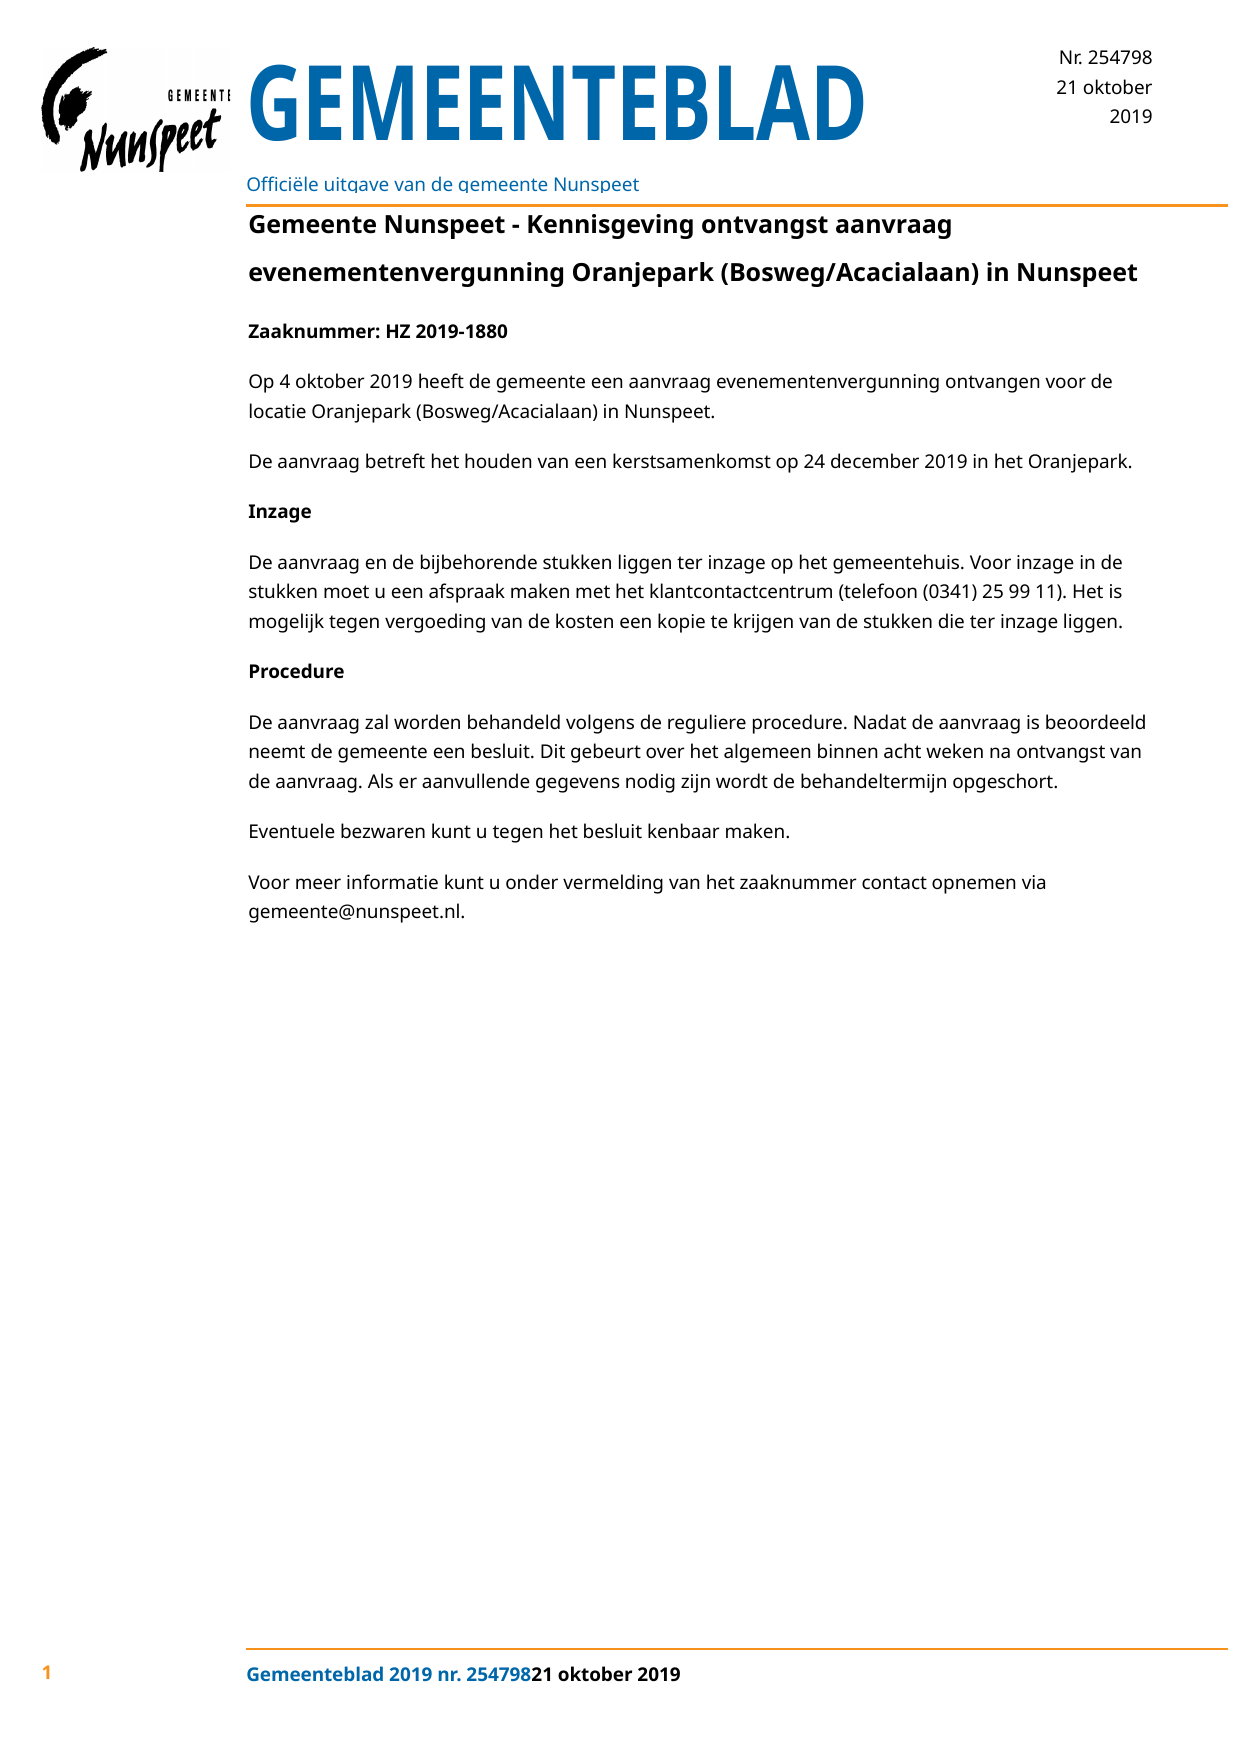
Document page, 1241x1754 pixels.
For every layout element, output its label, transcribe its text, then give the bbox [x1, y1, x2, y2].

text De aanvraag en de bijbehorende stukken liggen ter inzage op het gemeentehuis. Voor inzage in de stukken moet u een afspraak maken met het klantcontactcentrum (telefoon (0341) 25 99 11). Het is mogelijk tegen vergoeding van de kosten een kopie te krijgen van de stukken die ter inzage liggen. [248, 549, 1152, 634]
picture [41, 47, 231, 172]
text Zaaknummer: HZ 2019-1880 [248, 318, 1152, 344]
text Voor meer informatie kunt u onder vermelding van het zaaknummer contact opnemen via gemeente@nunspeet.nl. [248, 869, 1152, 924]
text Procedure [248, 659, 1152, 684]
text De aanvraag zal worden behandeld volgens de reguliere procedure. Nadat de aanvraag is beoordeeld neemt de gemeente een besluit. Dit gebeurt over het algemeen binnen acht weken na ontvangst van de aanvraag. Als er aanvullende gegevens nodig zijn wordt de behandeltermijn opgeschort. [248, 709, 1152, 794]
text Gemeente Nunspeet - Kennisgeving ontvangst aanvraag evenementenvergunning Oranjepark (Bosweg/Acacialaan) in Nunspeet [248, 207, 1152, 288]
text Eventuele bezwaren kunt u tegen het besluit kenbaar maken. [248, 819, 1152, 844]
text Inzage [248, 499, 1152, 524]
text Op 4 oktober 2019 heeft de gemeente een aanvraag evenementenvergunning ontvangen voor de locatie Oranjepark (Bosweg/Acacialaan) in Nunspeet. [248, 368, 1152, 424]
text De aanvraag betreft het houden van een kerstsamenkomst op 24 december 2019 in het Oranjepark. [248, 448, 1152, 474]
